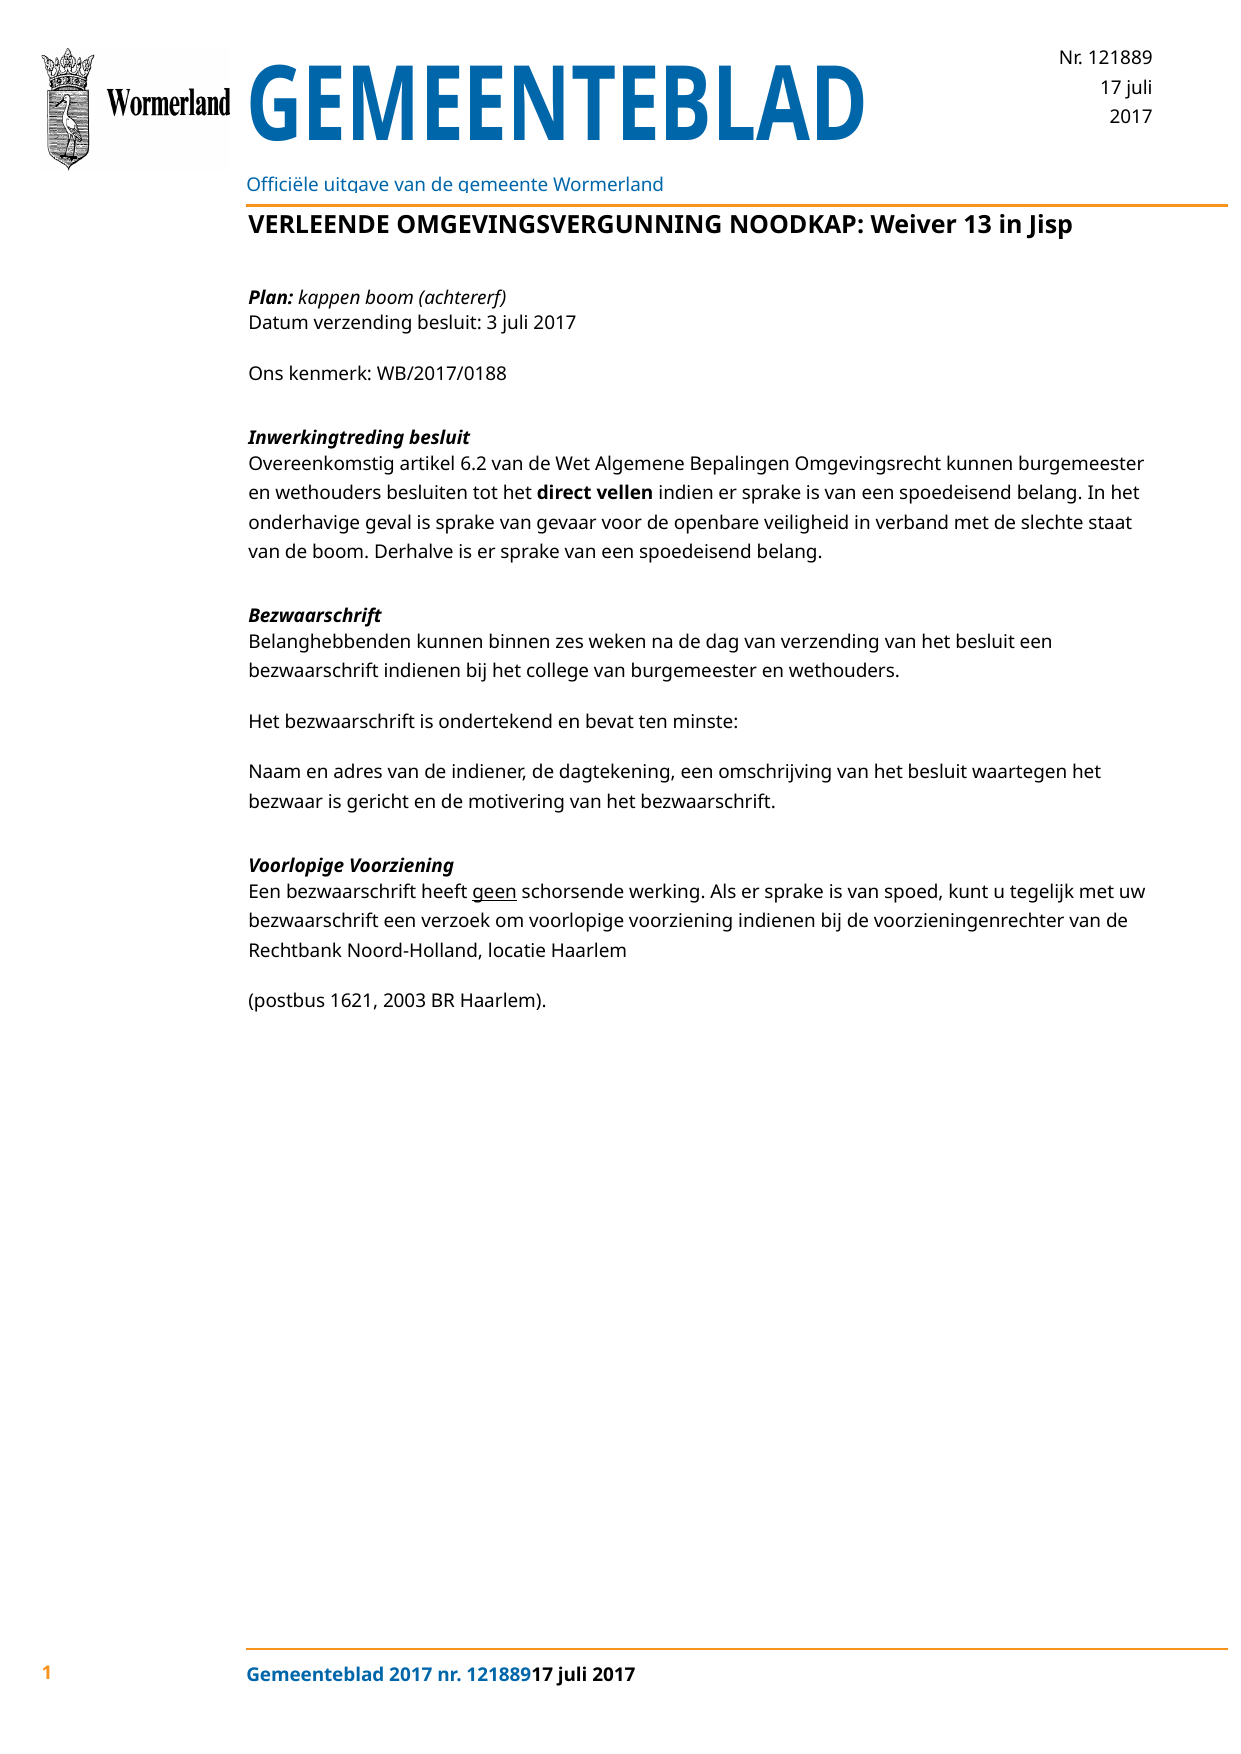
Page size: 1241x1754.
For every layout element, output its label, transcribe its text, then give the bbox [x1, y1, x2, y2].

text Het bezwaarschrift is ondertekend en bevat ten minste: [248, 708, 1152, 734]
text Inwerkingtreding besluit [248, 424, 1152, 450]
text Een bezwaarschrift heeft geen schorsende werking. Als er sprake is van spoed, kunt u tegelijk met uw bezwaarschrift een verzoek om voorlopige voorziening indienen bij de voorzieningenrechter van de Rechtbank Noord-Holland, locatie Haarlem [248, 878, 1152, 963]
text Voorlopige Voorziening [248, 852, 1152, 878]
text Datum verzending besluit: 3 juli 2017 [248, 309, 1152, 335]
text (postbus 1621, 2003 BR Haarlem). [248, 987, 1152, 1013]
text Belanghebbenden kunnen binnen zes weken na de dag van verzending van het besluit een bezwaarschrift indienen bij het college van burgemeester en wethouders. [248, 628, 1152, 683]
picture [41, 47, 231, 172]
text VERLEENDE OMGEVINGSVERGUNNING NOODKAP: Weiver 13 in Jisp [248, 207, 1152, 241]
text Naam en adres van de indiener, de dagtekening, een omschrijving van het besluit waartegen het bezwaar is gericht en de motivering van het bezwaarschrift. [248, 758, 1152, 814]
text Bezwaarschrift [248, 602, 1152, 628]
text Ons kenmerk: WB/2017/0188 [248, 360, 1152, 386]
text Plan: kappen boom (achtererf) [248, 284, 1152, 309]
text Overeenkomstig artikel 6.2 van de Wet Algemene Bepalingen Omgevingsrecht kunnen burgemeester en wethouders besluiten tot het direct vellen indien er sprake is van een spoedeisend belang. In het onderhavige geval is sprake van gevaar voor de openbare veiligheid in verband met de slechte staat van de boom. Derhalve is er sprake van een spoedeisend belang. [248, 450, 1152, 564]
